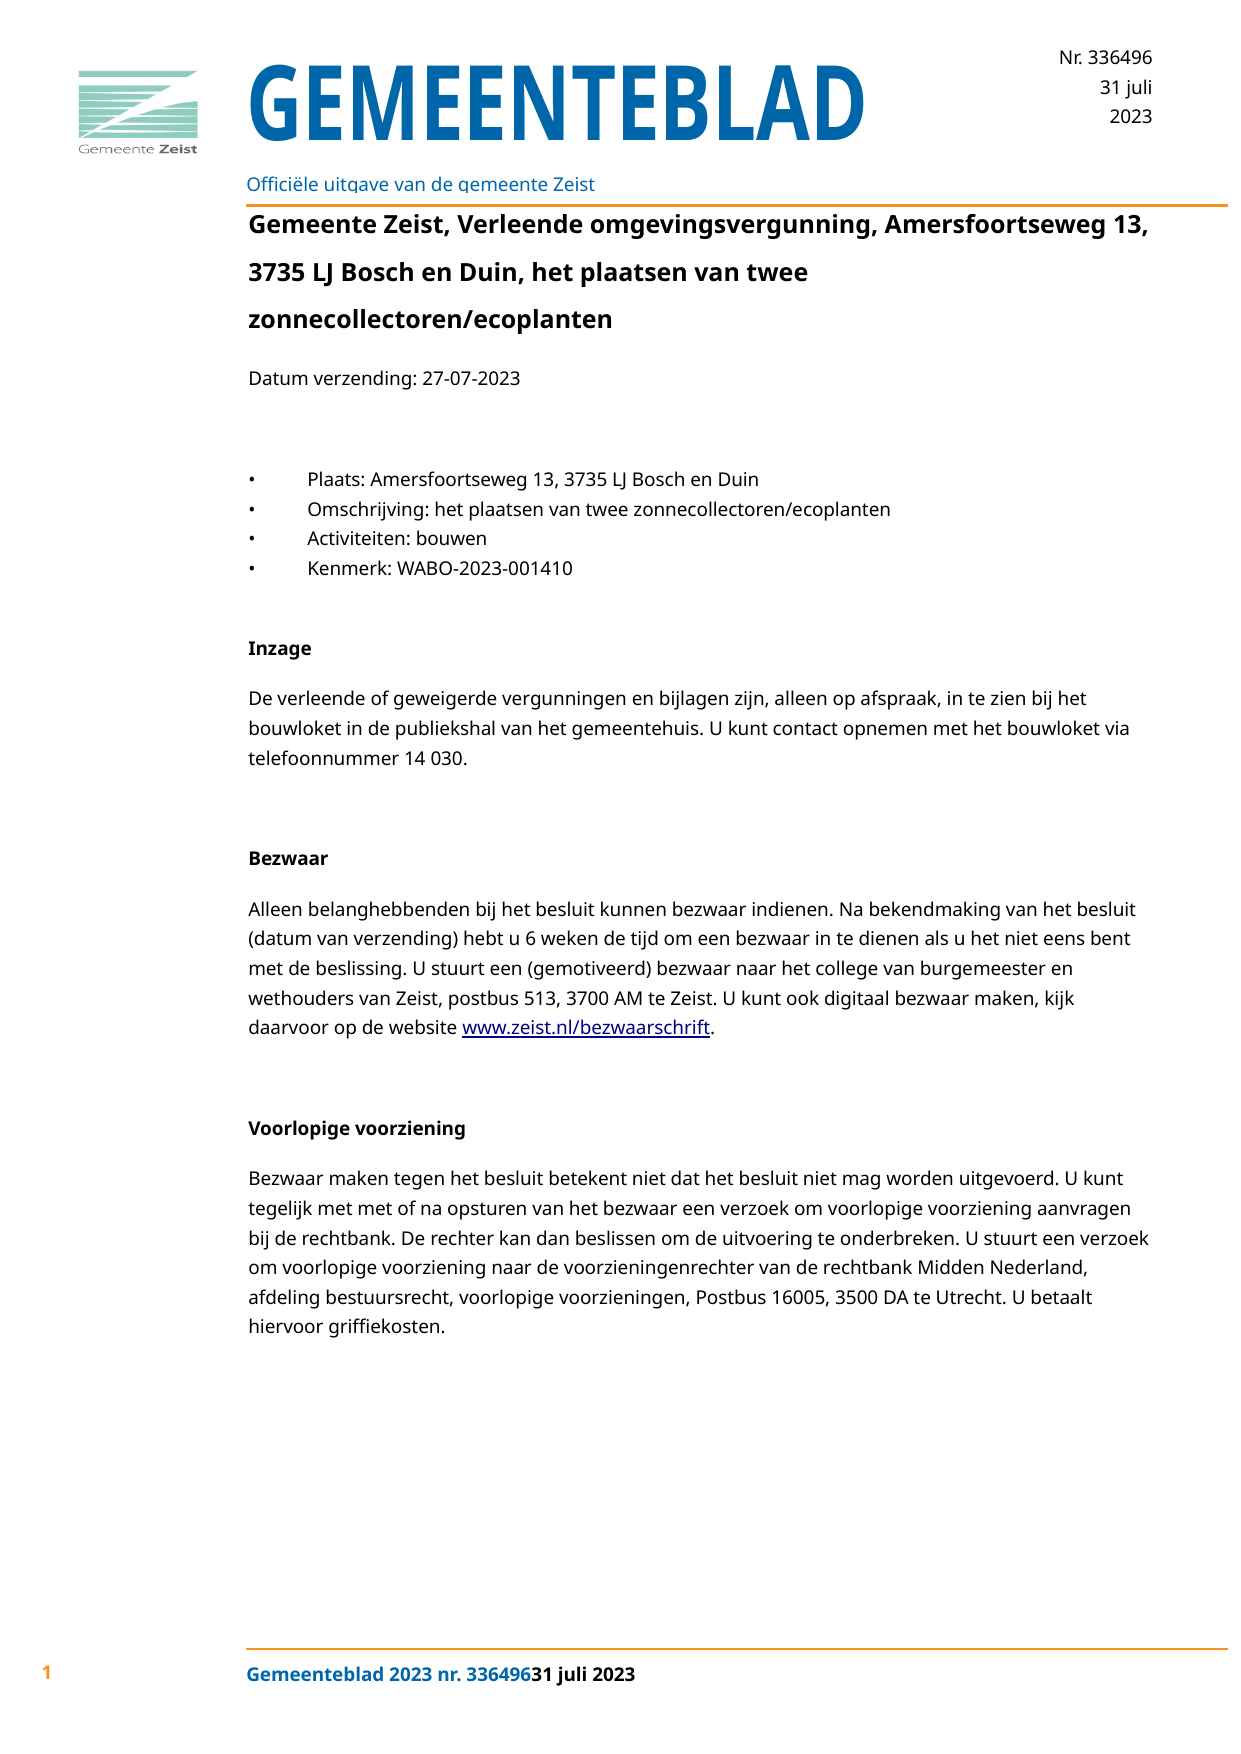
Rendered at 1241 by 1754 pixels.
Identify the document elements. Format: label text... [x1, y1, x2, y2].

text Alleen belanghebbenden bij het besluit kunnen bezwaar indienen. Na bekendmaking van het besluit (datum van verzending) hebt u 6 weken de tijd om een bezwaar in te dienen als u het niet eens bent met de beslissing. U stuurt een (gemotiveerd) bezwaar naar het college van burgemeester en wethouders van Zeist, postbus 513, 3700 AM te Zeist. U kunt ook digitaal bezwaar maken, kijk daarvoor op de website www.zeist.nl/bezwaarschrift. [248, 896, 1152, 1040]
list Kenmerk: WABO-2023-001410 [248, 555, 1152, 581]
text Inzage [248, 635, 1152, 661]
list Omschrijving: het plaatsen van twee zonnecollectoren/ecoplanten [248, 496, 1152, 522]
text Bezwaar maken tegen het besluit betekent niet dat het besluit niet mag worden uitgevoerd. U kunt tegelijk met met of na opsturen van het bezwaar een verzoek om voorlopige voorziening aanvragen bij de rechtbank. De rechter kan dan beslissen om de uitvoering te onderbreken. U stuurt een verzoek om voorlopige voorziening naar de voorzieningenrechter van de rechtbank Midden Nederland, afdeling bestuursrecht, voorlopige voorzieningen, Postbus 16005, 3500 DA te Utrecht. U betaalt hiervoor griffiekosten. [248, 1166, 1152, 1339]
text Datum verzending: 27-07-2023 [248, 366, 1152, 391]
text Voorlopige voorziening [248, 1115, 1152, 1141]
list Activiteiten: bouwen [248, 526, 1152, 551]
text Gemeente Zeist, Verleende omgevingsvergunning, Amersfoortseweg 13, 3735 LJ Bosch en Duin, het plaatsen van twee zonnecollectoren/ecoplanten [248, 207, 1152, 336]
text Bezwaar [248, 846, 1152, 871]
picture [41, 47, 231, 172]
list Plaats: Amersfoortseweg 13, 3735 LJ Bosch en Duin [248, 466, 1152, 492]
text De verleende of geweigerde vergunningen en bijlagen zijn, alleen op afspraak, in te zien bij het bouwloket in de publiekshal van het gemeentehuis. U kunt contact opnemen met het bouwloket via telefoonnummer 14 030. [248, 686, 1152, 770]
